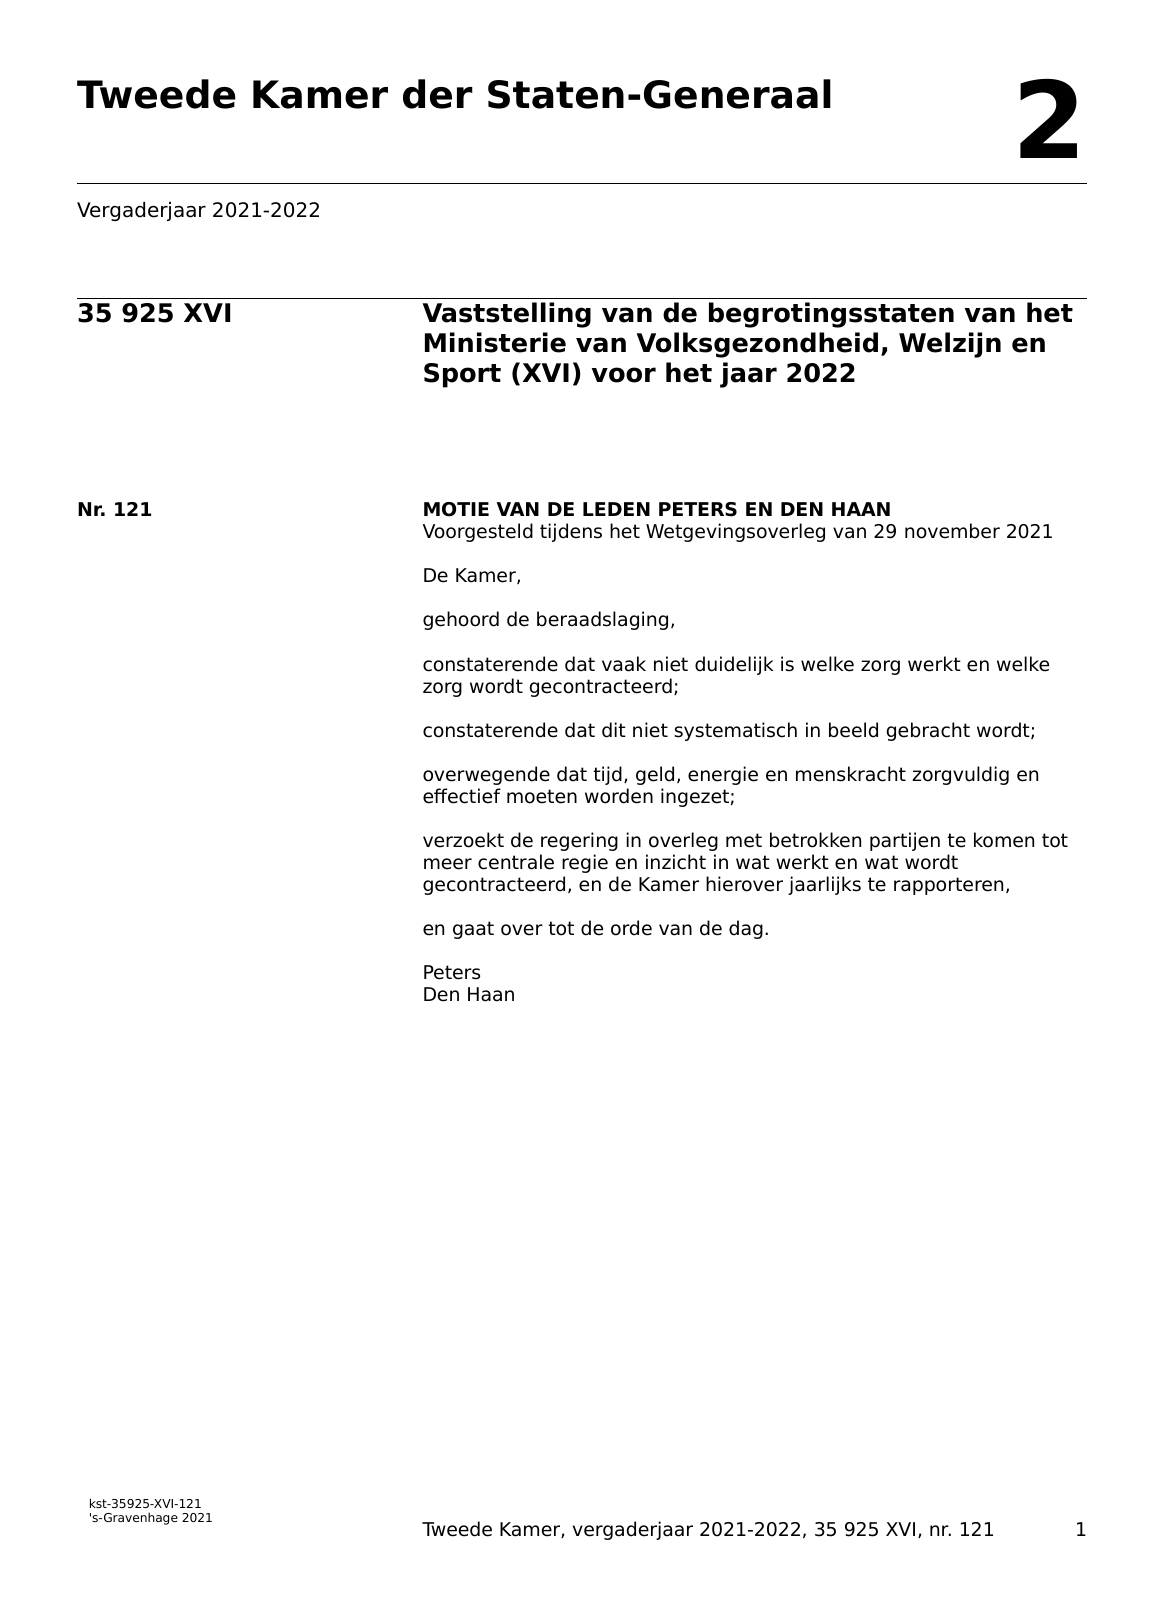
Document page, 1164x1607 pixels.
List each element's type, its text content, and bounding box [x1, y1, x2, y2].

text constaterende dat vaak niet duidelijk is welke zorg werkt en welke zorg wordt gecontracteerd; [422, 653, 1087, 697]
text overwegende dat tijd, geld, energie en menskracht zorgvuldig en effectief moeten worden ingezet; [422, 764, 1087, 808]
text kst-35925-XVI-121 [88, 1497, 323, 1511]
table_header Tweede Kamer der Staten-Generaal [77, 59, 886, 183]
table_cell Vergaderjaar 2021-2022 [77, 184, 1087, 298]
text en gaat over tot de orde van de dag. [422, 918, 1087, 940]
text Voorgesteld tijdens het Wetgevingsoverleg van 29 november 2021 [422, 521, 1087, 543]
table_header 2 [886, 59, 1087, 183]
text 's-Gravenhage 2021 [88, 1511, 323, 1525]
text Den Haan [422, 984, 1087, 1006]
text gehoord de beraadslaging, [422, 609, 1087, 631]
subtitle Nr. 121 MOTIE VAN DE LEDEN PETERS EN DEN HAAN [77, 499, 1087, 521]
text verzoekt de regering in overleg met betrokken partijen te komen tot meer centrale regie en inzicht in wat werkt en wat wordt gecontracteerd, en de Kamer hierover jaarlijks te rapporteren, [422, 830, 1087, 896]
subtitle 35 925 XVI Vaststelling van de begrotingsstaten van het Ministerie van Volksgezondheid, Welzijn en Sport (XVI) voor het jaar 2022 [77, 299, 1087, 388]
text constaterende dat dit niet systematisch in beeld gebracht wordt; [422, 720, 1087, 742]
text Peters [422, 962, 1087, 984]
text De Kamer, [422, 565, 1087, 587]
